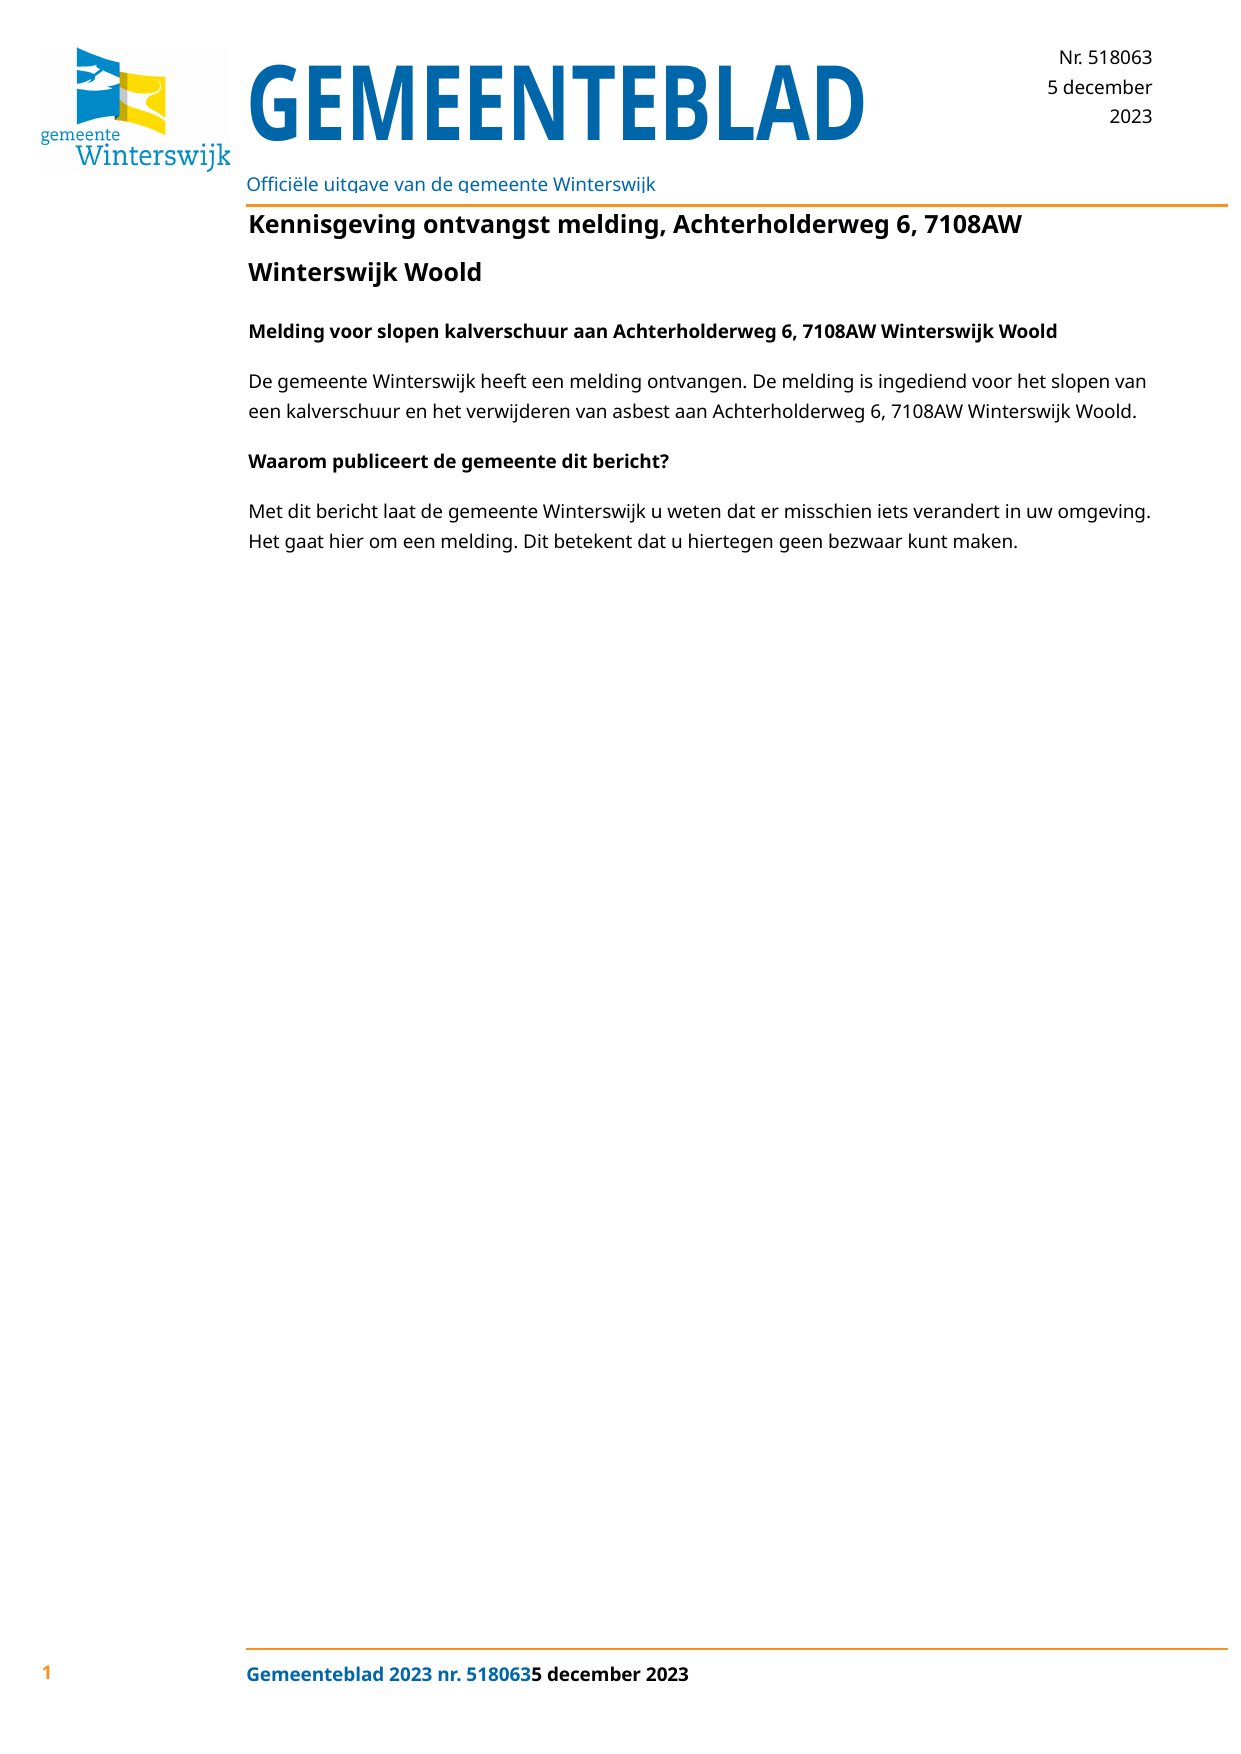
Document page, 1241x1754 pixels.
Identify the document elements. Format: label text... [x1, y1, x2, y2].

text Kennisgeving ontvangst melding, Achterholderweg 6, 7108AW Winterswijk Woold [248, 207, 1152, 288]
picture [41, 47, 231, 172]
text Waarom publiceert de gemeente dit bericht? [248, 448, 1152, 474]
picture [225, 153, 231, 162]
text Melding voor slopen kalverschuur aan Achterholderweg 6, 7108AW Winterswijk Woold [248, 318, 1152, 344]
text De gemeente Winterswijk heeft een melding ontvangen. De melding is ingediend voor het slopen van een kalverschuur en het verwijderen van asbest aan Achterholderweg 6, 7108AW Winterswijk Woold. [248, 368, 1152, 424]
text Met dit bericht laat de gemeente Winterswijk u weten dat er misschien iets verandert in uw omgeving. Het gaat hier om een melding. Dit betekent dat u hiertegen geen bezwaar kunt maken. [248, 499, 1152, 554]
